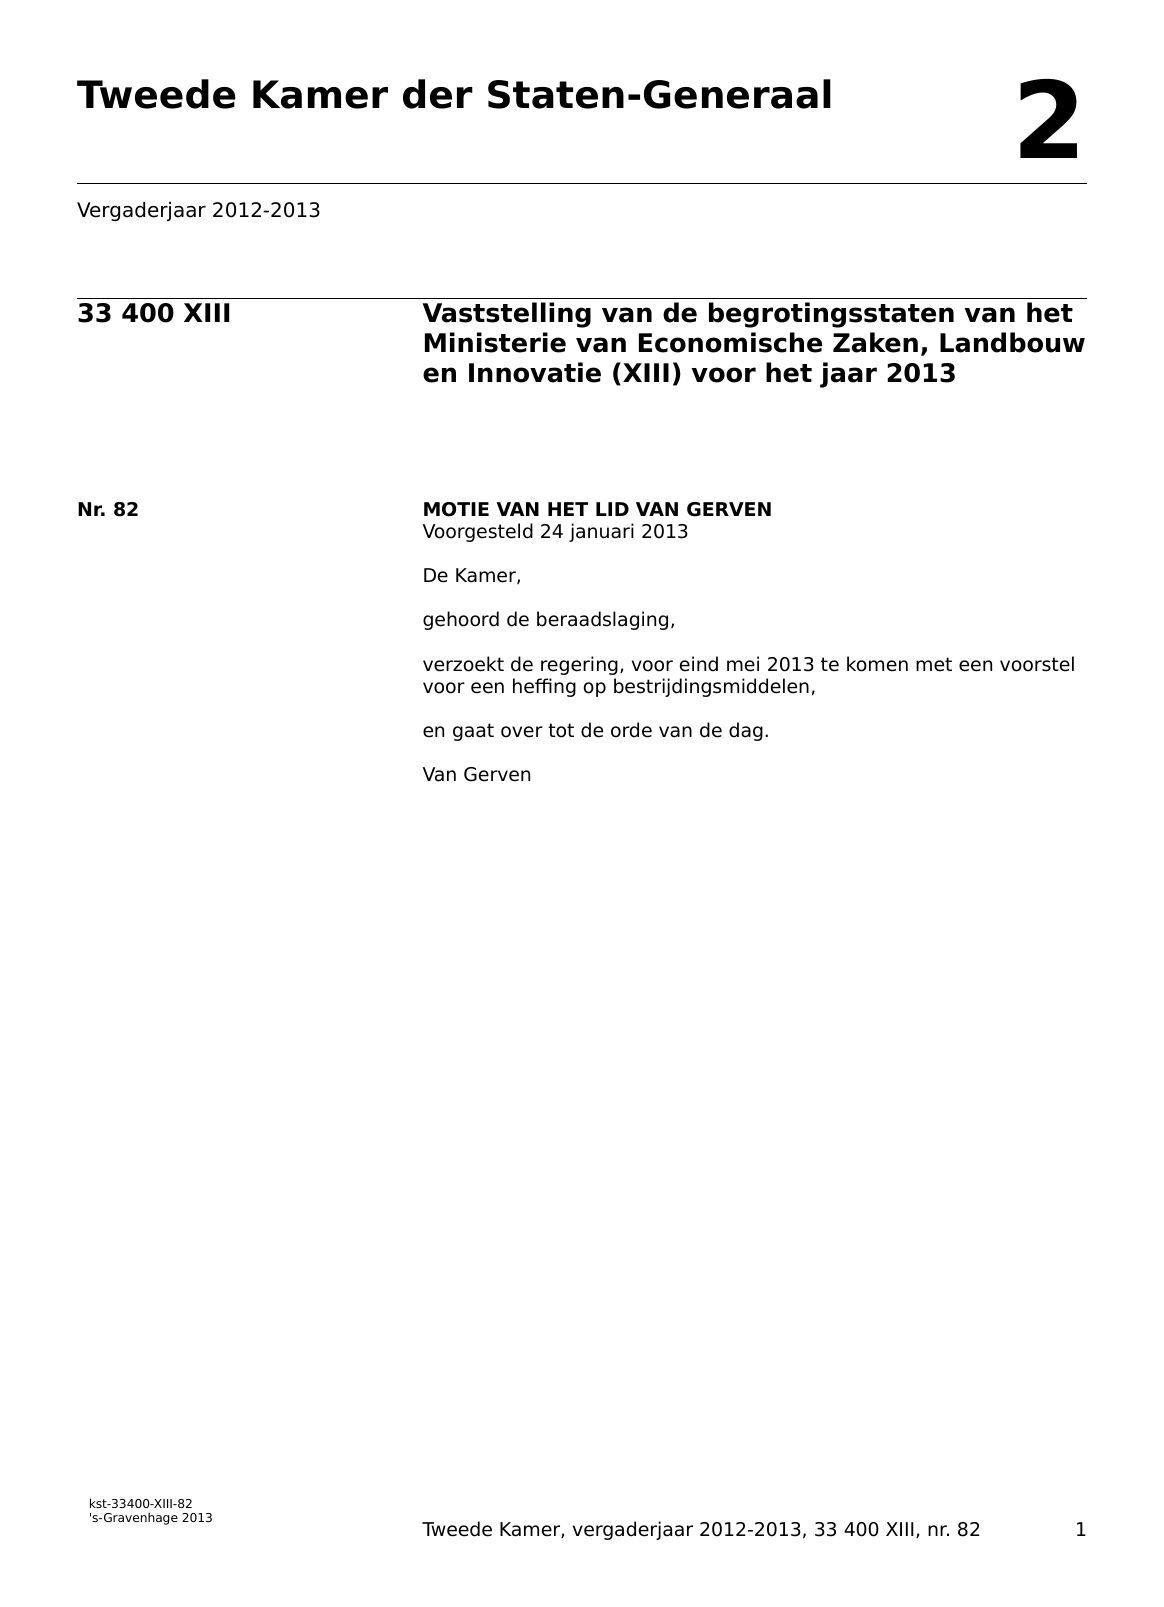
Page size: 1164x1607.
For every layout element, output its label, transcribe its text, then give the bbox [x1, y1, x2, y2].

table_header 2 [886, 59, 1087, 183]
text kst-33400-XIII-82 [88, 1497, 323, 1511]
text Voorgesteld 24 januari 2013 [422, 521, 1087, 543]
table_cell Vergaderjaar 2012-2013 [77, 184, 1087, 298]
subtitle 33 400 XIII Vaststelling van de begrotingsstaten van het Ministerie van Economische Zaken, Landbouw en Innovatie (XIII) voor het jaar 2013 [77, 299, 1087, 388]
text en gaat over tot de orde van de dag. [422, 720, 1087, 742]
text Van Gerven [422, 764, 1087, 786]
text 's-Gravenhage 2013 [88, 1511, 323, 1525]
text verzoekt de regering, voor eind mei 2013 te komen met een voorstel voor een heffing op bestrijdingsmiddelen, [422, 653, 1087, 697]
table_header Tweede Kamer der Staten-Generaal [77, 59, 886, 183]
text gehoord de beraadslaging, [422, 609, 1087, 631]
subtitle Nr. 82 MOTIE VAN HET LID VAN GERVEN [77, 499, 1087, 521]
text De Kamer, [422, 565, 1087, 587]
